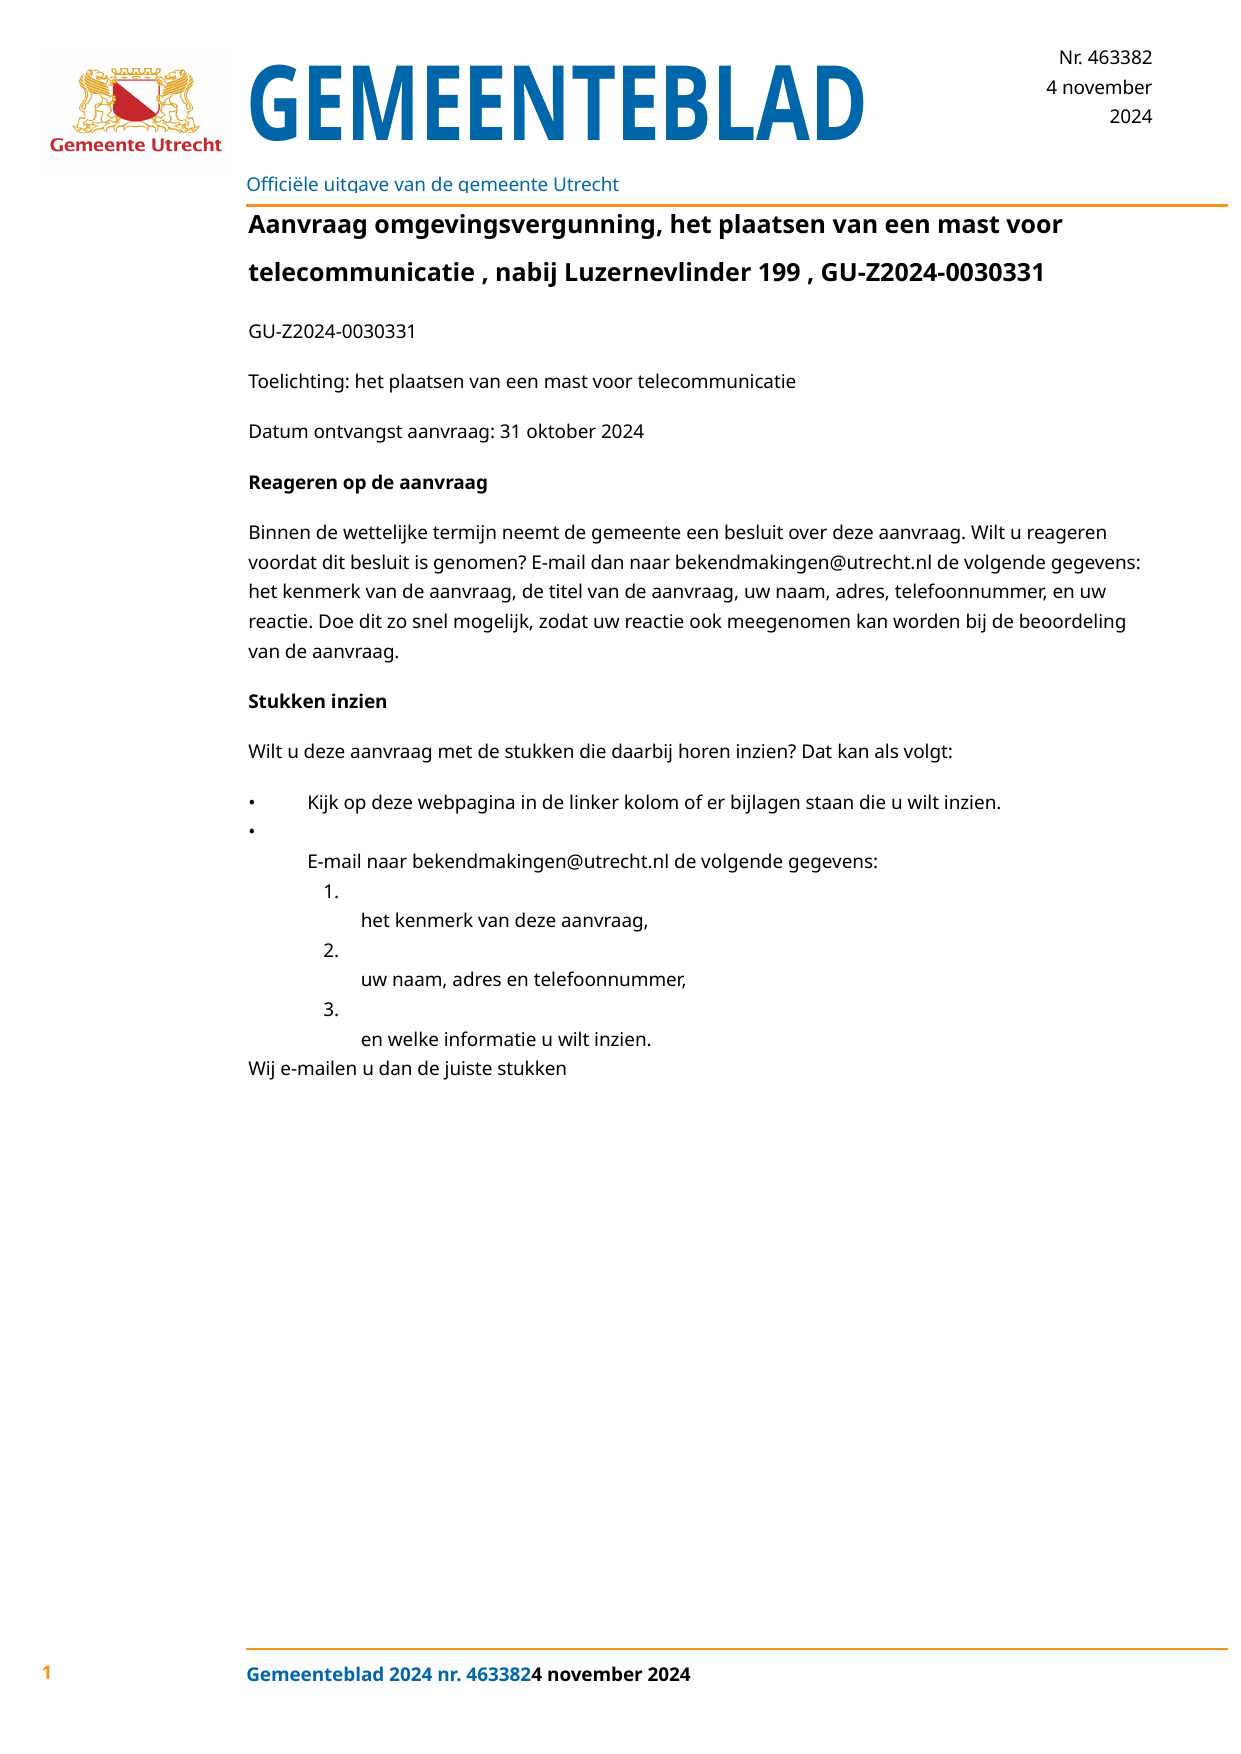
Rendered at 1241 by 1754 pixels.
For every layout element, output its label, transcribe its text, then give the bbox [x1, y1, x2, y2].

picture [41, 47, 231, 172]
list het kenmerk van deze aanvraag, [323, 907, 1152, 933]
text Wilt u deze aanvraag met de stukken die daarbij horen inzien? Dat kan als volgt: [248, 739, 1152, 764]
list uw naam, adres en telefoonnummer, [323, 967, 1152, 992]
text Toelichting: het plaatsen van een mast voor telecommunicatie [248, 368, 1152, 394]
text Reageren op de aanvraag [248, 469, 1152, 495]
text GU-Z2024-0030331 [248, 318, 1152, 344]
text Binnen de wettelijke termijn neemt de gemeente een besluit over deze aanvraag. Wilt u reageren voordat dit besluit is genomen? E-mail dan naar bekendmakingen@utrecht.nl de volgende gegevens: het kenmerk van de aanvraag, de titel van de aanvraag, uw naam, adres, telefoonnummer, en uw reactie. Doe dit zo snel mogelijk, zodat uw reactie ook meegenomen kan worden bij de beoordeling van de aanvraag. [248, 519, 1152, 664]
list en welke informatie u wilt inzien. [323, 1026, 1152, 1052]
text Aanvraag omgevingsvergunning, het plaatsen van een mast voor telecommunicatie , nabij Luzernevlinder 199 , GU-Z2024-0030331 [248, 207, 1152, 288]
list Kijk op deze webpagina in de linker kolom of er bijlagen staan die u wilt inzien. [248, 789, 1152, 815]
text Stukken inzien [248, 688, 1152, 714]
text Datum ontvangst aanvraag: 31 oktober 2024 [248, 419, 1152, 444]
text Wij e-mailen u dan de juiste stukken [248, 1055, 1152, 1081]
list E-mail naar bekendmakingen@utrecht.nl de volgende gegevens: [248, 848, 1152, 874]
